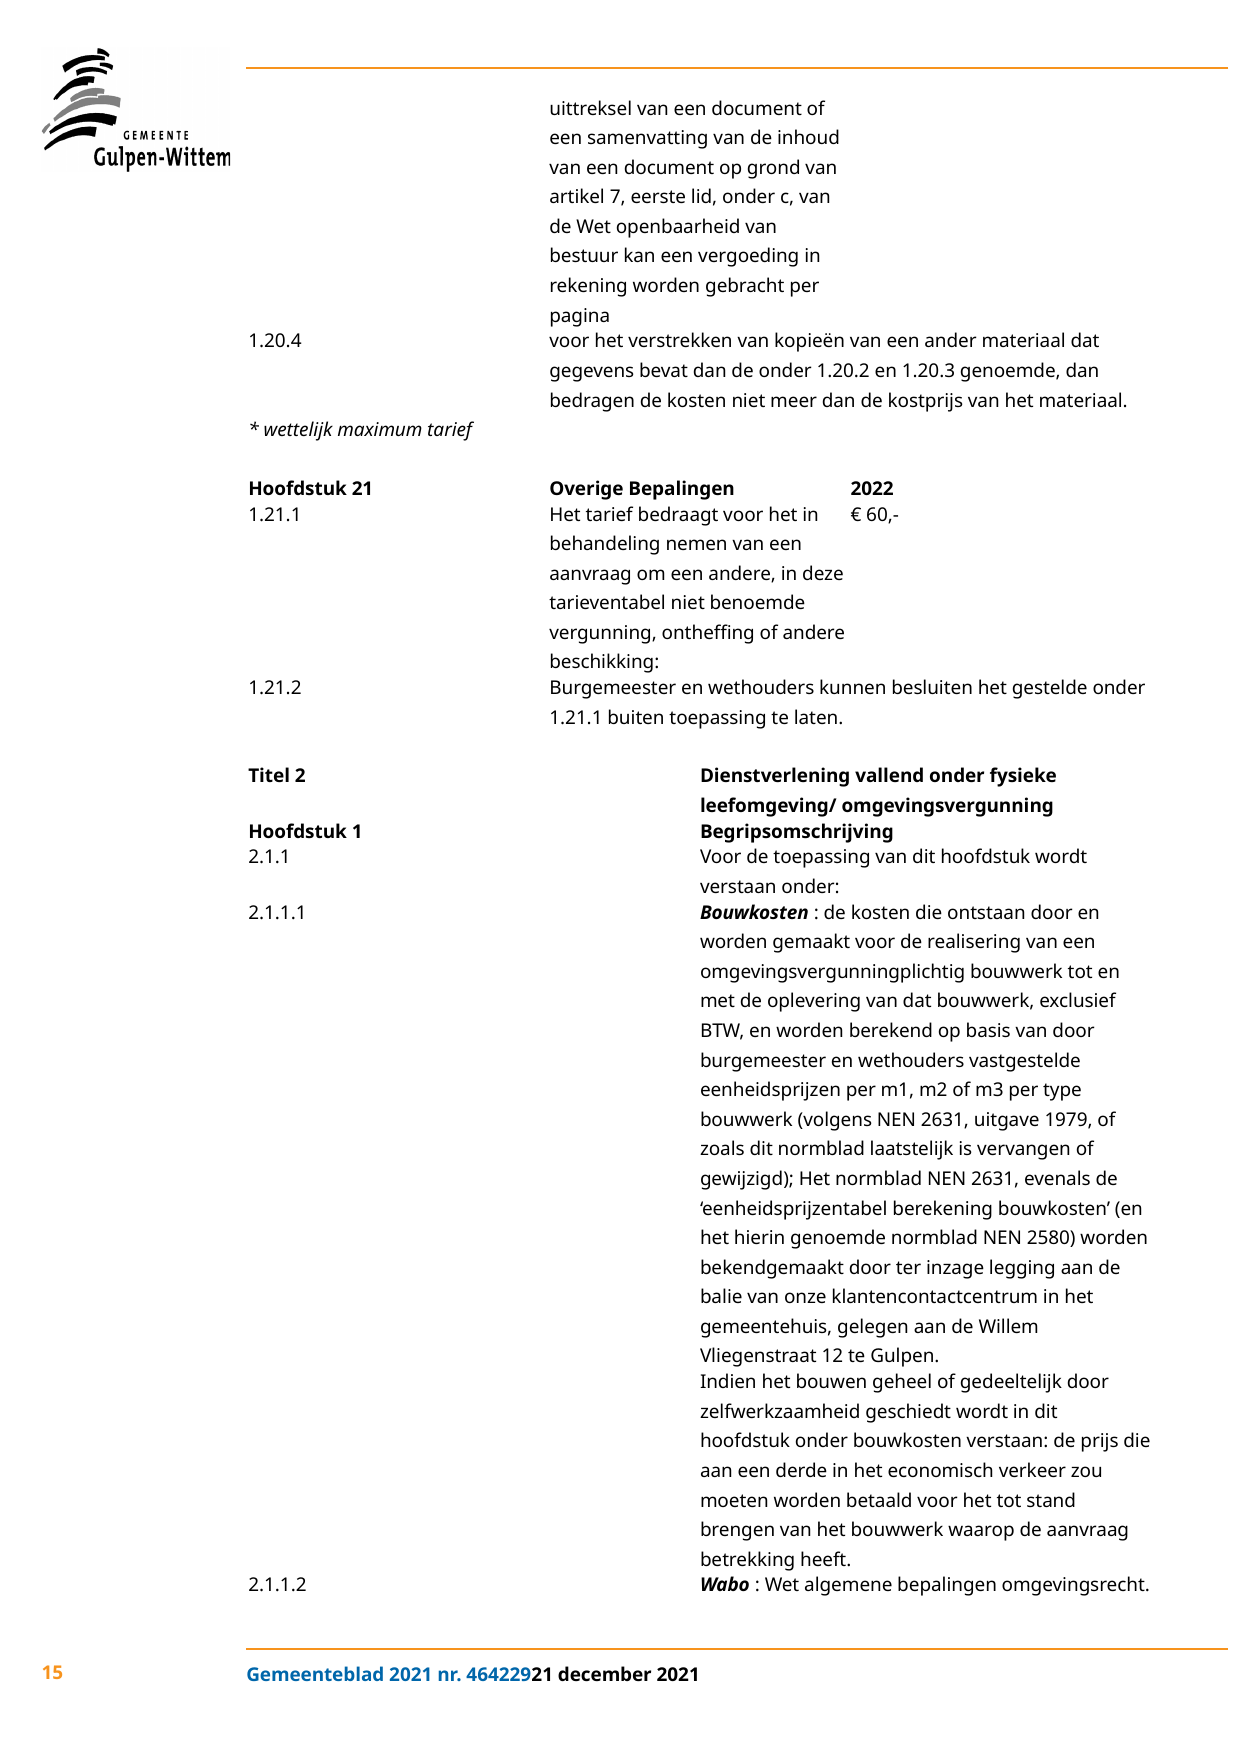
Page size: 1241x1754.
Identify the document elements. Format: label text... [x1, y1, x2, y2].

table_cell Wabo : Wet algemene bepalingen omgevingsrecht. [700, 1572, 1152, 1597]
table_cell Bouwkosten : de kosten die ontstaan door en worden gemaakt voor de realisering van een omgevingsvergunningplichtig bouwwerk tot en met de oplevering van dat bouwwerk, exclusief BTW, en worden berekend op basis van door burgemeester en wethouders vastgestelde eenheidsprijzen per m1, m2 of m3 per type bouwwerk (volgens NEN 2631, uitgave 1979, of zoals dit normblad laatstelijk is vervangen of gewijzigd); Het normblad NEN 2631, evenals de ‘eenheidsprijzentabel berekening bouwkosten’ (en het hierin genoemde normblad NEN 2580) worden bekendgemaakt door ter inzage legging aan de balie van onze klantencontactcentrum in het gemeentehuis, gelegen aan de Willem Vliegenstraat 12 te Gulpen. [700, 899, 1152, 1368]
table_cell uittreksel van een document of een samenvatting van de inhoud van een document op grond van artikel 7, eerste lid, onder c, van de Wet openbaarheid van bestuur kan een vergoeding in rekening worden gebracht per pagina [549, 95, 850, 328]
table_cell voor het verstrekken van kopieën van een ander materiaal dat gegevens bevat dan de onder 1.20.2 en 1.20.3 genoemde, dan bedragen de kosten niet meer dan de kostprijs van het materiaal. [549, 328, 1152, 412]
table_cell Burgemeester en wethouders kunnen besluiten het gestelde onder 1.21.1 buiten toepassing te laten. [549, 674, 1152, 730]
table_header Dienstverlening vallend onder fysieke leefomgeving/ omgevingsvergunning [700, 763, 1152, 818]
table_cell [850, 95, 1152, 328]
text * wettelijk maximum tarief [248, 416, 1152, 441]
table_cell 2.1.1.2 [248, 1572, 700, 1597]
table_cell € 60,- [850, 501, 1152, 674]
table_cell 1.20.4 [248, 328, 549, 412]
table_cell Begripsomschrijving [700, 818, 1152, 844]
table_header Overige Bepalingen [549, 475, 850, 501]
table_header Hoofdstuk 21 [248, 475, 549, 501]
table_cell Indien het bouwen geheel of gedeeltelijk door zelfwerkzaamheid geschiedt wordt in dit hoofdstuk onder bouwkosten verstaan: de prijs die aan een derde in het economisch verkeer zou moeten worden betaald voor het tot stand brengen van het bouwwerk waarop de aanvraag betrekking heeft. [700, 1369, 1152, 1572]
table_cell 1.21.1 [248, 501, 549, 674]
table_header 2022 [850, 475, 1152, 501]
table_cell [248, 95, 549, 328]
table_cell 1.21.2 [248, 674, 549, 730]
table_cell 2.1.1.1 [248, 899, 700, 1368]
table_header Titel 2 [248, 763, 700, 818]
table_cell 2.1.1 [248, 844, 700, 899]
table_cell [248, 1369, 700, 1572]
table_cell Voor de toepassing van dit hoofdstuk wordt verstaan onder: [700, 844, 1152, 899]
table_cell Hoofdstuk 1 [248, 818, 700, 844]
picture [41, 47, 231, 172]
table_cell Het tarief bedraagt voor het in behandeling nemen van een aanvraag om een andere, in deze tarieventabel niet benoemde vergunning, ontheffing of andere beschikking: [549, 501, 850, 674]
